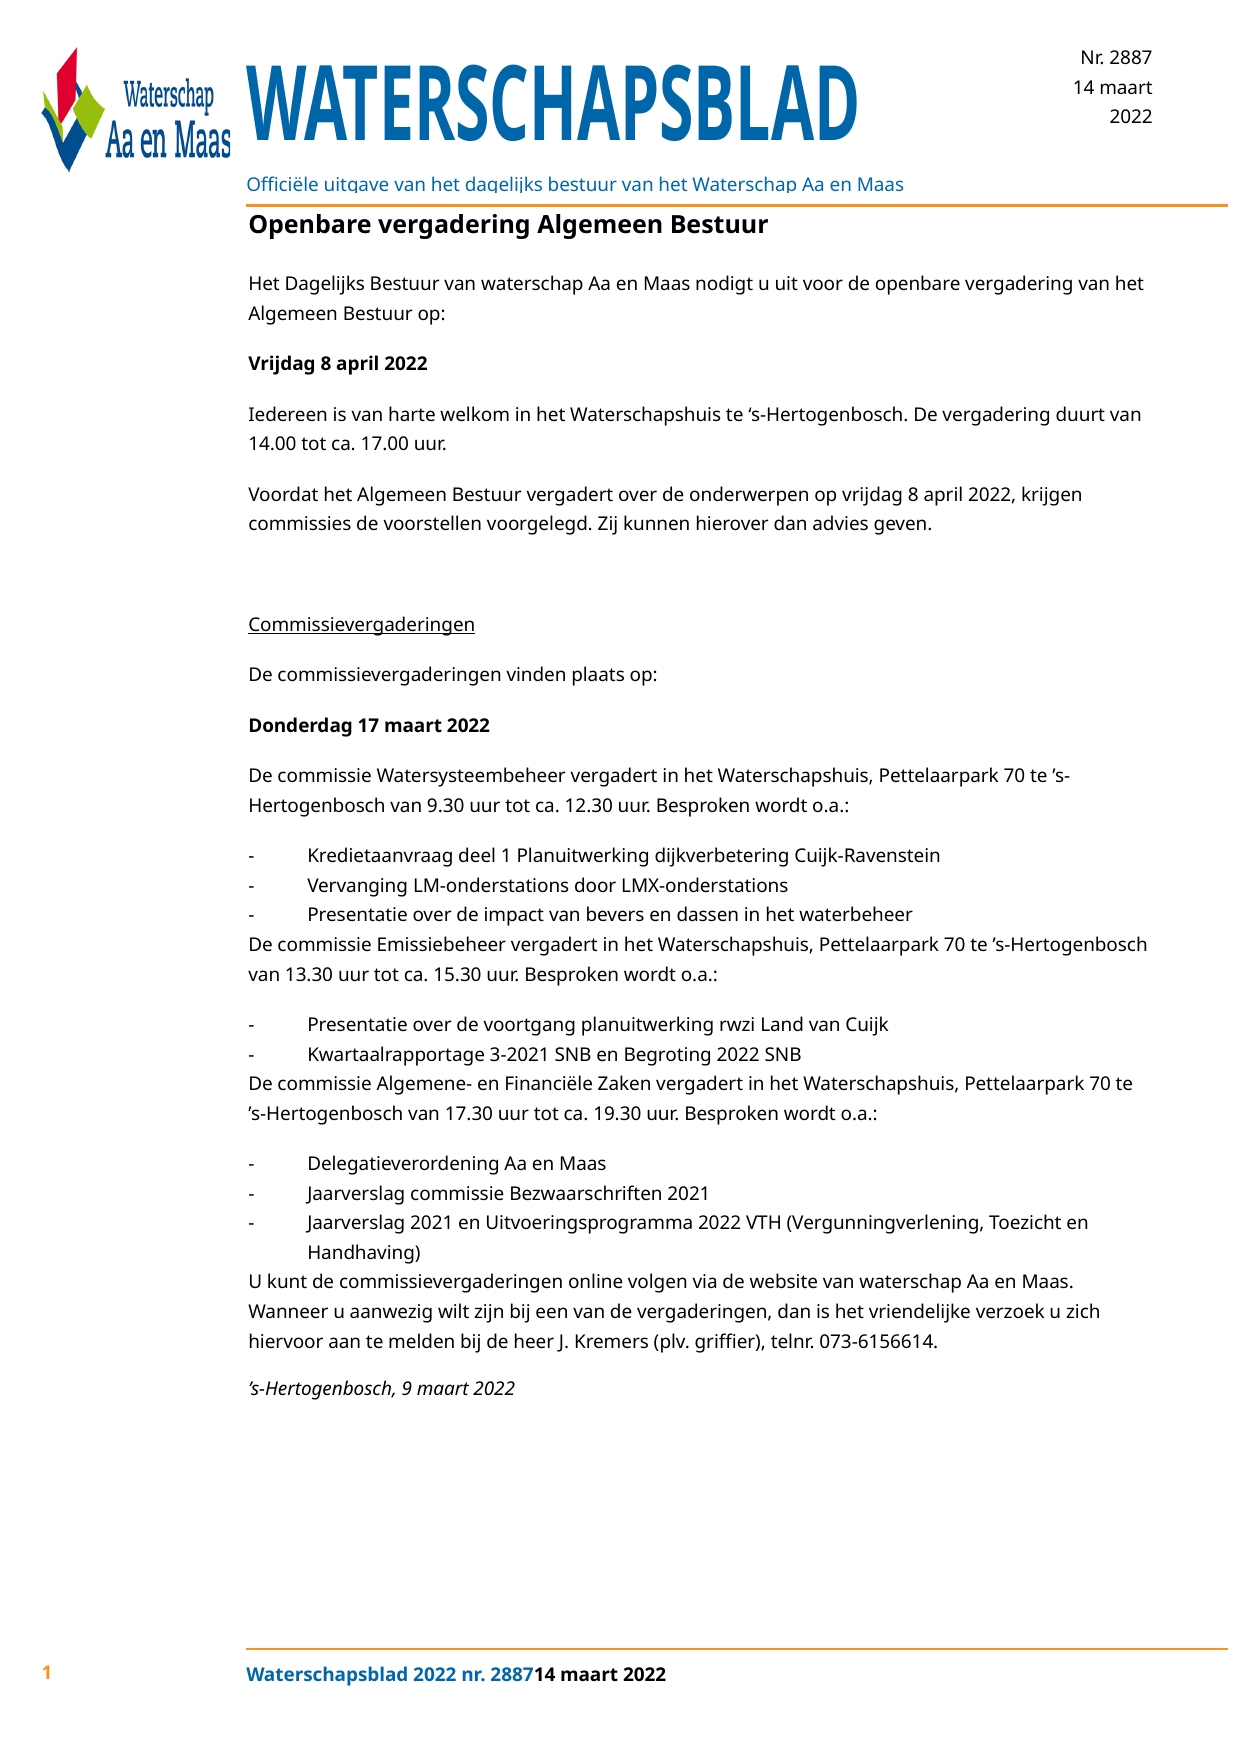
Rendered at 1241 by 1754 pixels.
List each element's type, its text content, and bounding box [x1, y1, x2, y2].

list Delegatieverordening Aa en Maas [248, 1150, 1152, 1176]
list Kredietaanvraag deel 1 Planuitwerking dijkverbetering Cuijk-Ravenstein [248, 842, 1152, 868]
text Voordat het Algemeen Bestuur vergadert over de onderwerpen op vrijdag 8 april 2022, krijgen commissies de voorstellen voorgelegd. Zij kunnen hierover dan advies geven. [248, 481, 1152, 536]
text De commissie Emissiebeheer vergadert in het Waterschapshuis, Pettelaarpark 70 te ’s-Hertogenbosch van 13.30 uur tot ca. 15.30 uur. Besproken wordt o.a.: [248, 931, 1152, 986]
list Jaarverslag 2021 en Uitvoeringsprogramma 2022 VTH (Vergunningverlening, Toezicht en Handhaving) [248, 1209, 1152, 1265]
text Commissievergaderingen [248, 611, 1152, 637]
text ’s-Hertogenbosch, 9 maart 2022 [248, 1376, 1152, 1401]
list Kwartaalrapportage 3-2021 SNB en Begroting 2022 SNB [248, 1041, 1152, 1066]
list Jaarverslag commissie Bezwaarschriften 2021 [248, 1180, 1152, 1206]
text De commissie Watersysteembeheer vergadert in het Waterschapshuis, Pettelaarpark 70 te ’s-Hertogenbosch van 9.30 uur tot ca. 12.30 uur. Besproken wordt o.a.: [248, 762, 1152, 818]
text De commissievergaderingen vinden plaats op: [248, 662, 1152, 687]
text Iedereen is van harte welkom in het Waterschapshuis te ‘s-Hertogenbosch. De vergadering duurt van 14.00 tot ca. 17.00 uur. [248, 401, 1152, 456]
picture [41, 47, 231, 172]
text Donderdag 17 maart 2022 [248, 712, 1152, 738]
text U kunt de commissievergaderingen online volgen via de website van waterschap Aa en Maas. Wanneer u aanwezig wilt zijn bij een van de vergaderingen, dan is het vriendelijke verzoek u zich hiervoor aan te melden bij de heer J. Kremers (plv. griffier), telnr. 073-6156614. [248, 1269, 1152, 1353]
text Het Dagelijks Bestuur van waterschap Aa en Maas nodigt u uit voor de openbare vergadering van het Algemeen Bestuur op: [248, 270, 1152, 326]
list Presentatie over de voortgang planuitwerking rwzi Land van Cuijk [248, 1011, 1152, 1037]
list Vervanging LM-onderstations door LMX-onderstations [248, 872, 1152, 898]
text De commissie Algemene- en Financiële Zaken vergadert in het Waterschapshuis, Pettelaarpark 70 te ’s-Hertogenbosch van 17.30 uur tot ca. 19.30 uur. Besproken wordt o.a.: [248, 1070, 1152, 1126]
list Presentatie over de impact van bevers en dassen in het waterbeheer [248, 902, 1152, 927]
text Openbare vergadering Algemeen Bestuur [248, 207, 1152, 241]
text Vrijdag 8 april 2022 [248, 350, 1152, 376]
